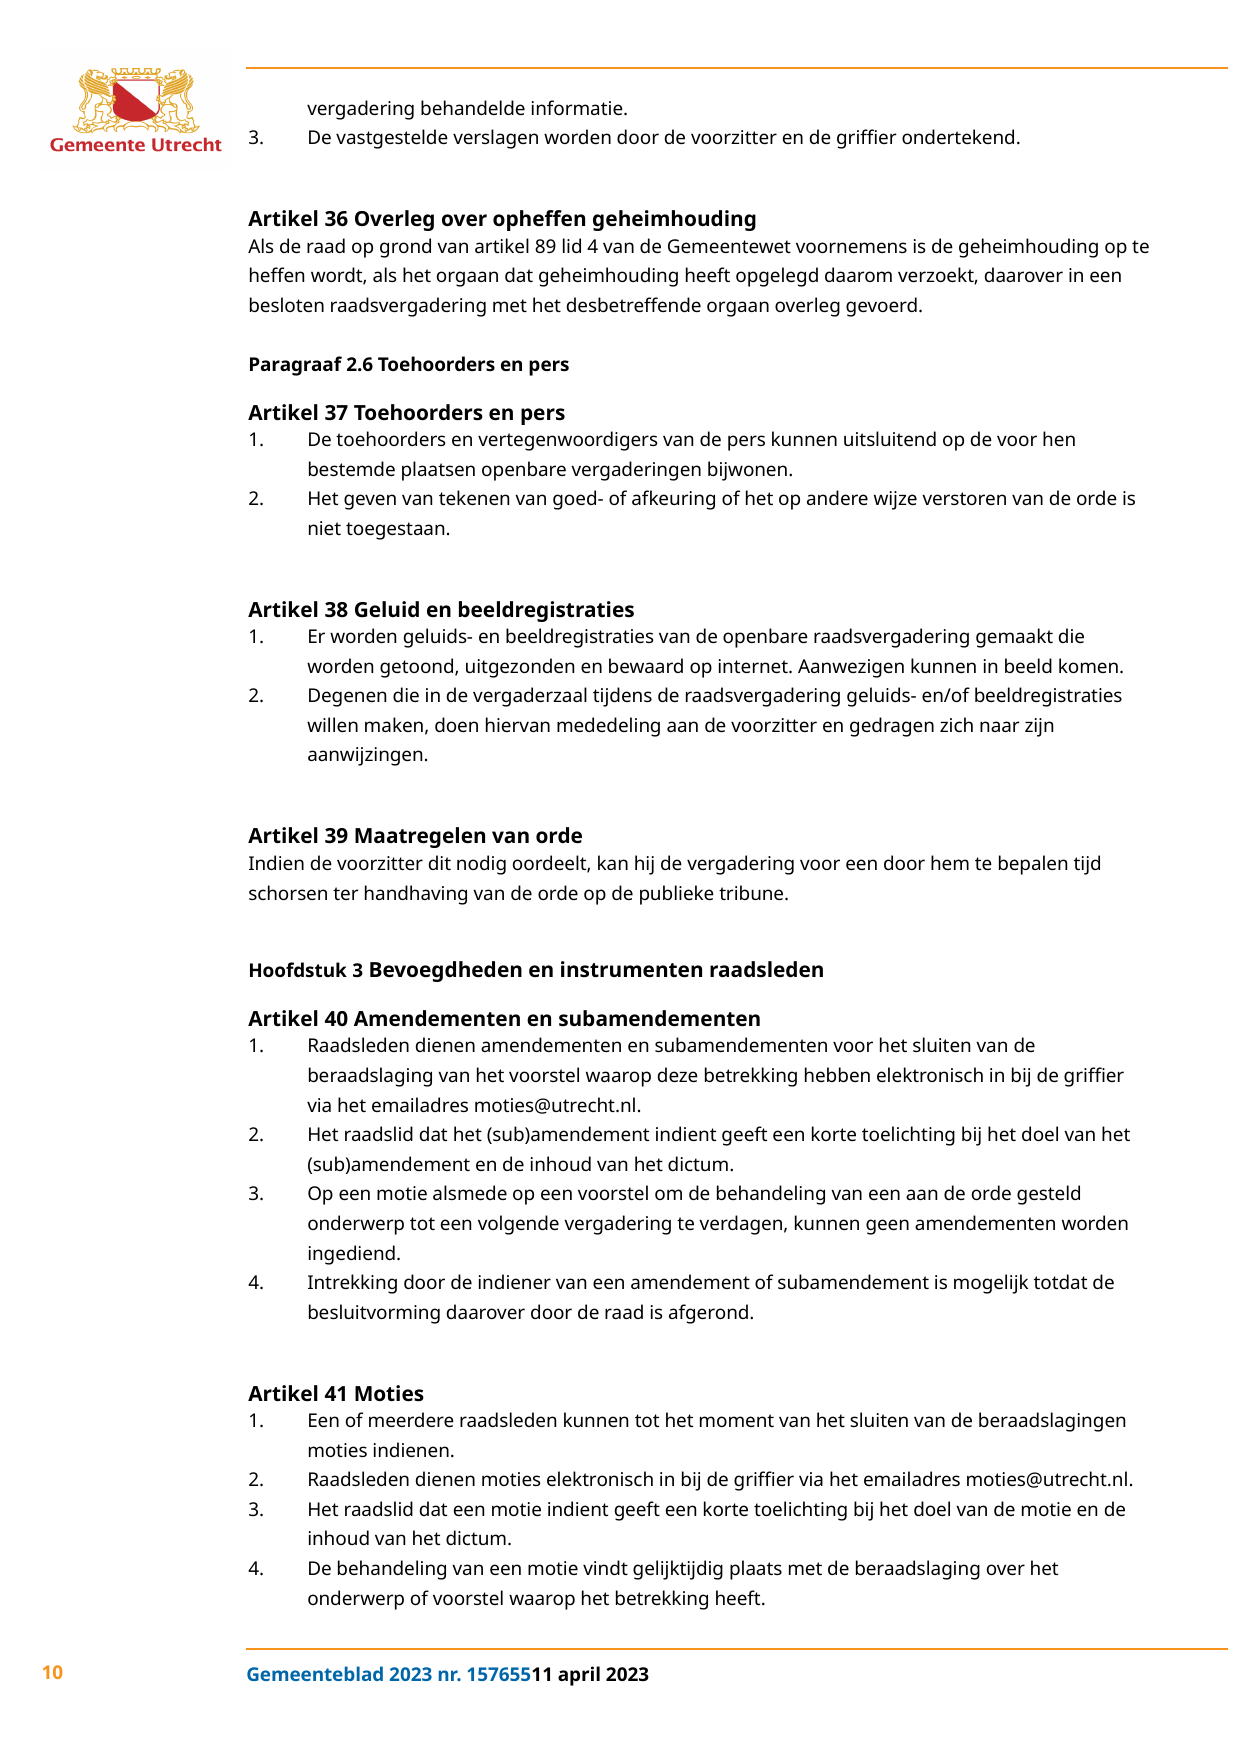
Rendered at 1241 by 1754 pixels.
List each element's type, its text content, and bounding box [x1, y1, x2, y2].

text Hoofdstuk 3 Bevoegdheden en instrumenten raadsleden [248, 955, 1152, 983]
list Het geven van tekenen van goed- of afkeuring of het op andere wijze verstoren van de orde is niet toegestaan. [248, 485, 1152, 541]
list Op een motie alsmede op een voorstel om de behandeling van een aan de orde gesteld onderwerp tot een volgende vergadering te verdagen, kunnen geen amendementen worden ingediend. [248, 1181, 1152, 1265]
list De toehoorders en vertegenwoordigers van de pers kunnen uitsluitend op de voor hen bestemde plaatsen openbare vergaderingen bijwonen. [248, 426, 1152, 481]
list De behandeling van een motie vindt gelijktijdig plaats met de beraadslaging over het onderwerp of voorstel waarop het betrekking heeft. [248, 1555, 1152, 1611]
list Intrekking door de indiener van een amendement of subamendement is mogelijk totdat de besluitvorming daarover door de raad is afgerond. [248, 1269, 1152, 1324]
text Artikel 39 Maatregelen van orde [248, 822, 1152, 850]
list Een of meerdere raadsleden kunnen tot het moment van het sluiten van de beraadslagingen moties indienen. [248, 1407, 1152, 1463]
text Artikel 40 Amendementen en subamendementen [248, 1004, 1152, 1033]
list De vastgestelde verslagen worden door de voorzitter en de griffier ondertekend. [248, 124, 1152, 150]
list Degenen die in de vergaderzaal tijdens de raadsvergadering geluids- en/of beeldregistraties willen maken, doen hiervan mededeling aan de voorzitter en gedragen zich naar zijn aanwijzingen. [248, 682, 1152, 767]
text Artikel 37 Toehoorders en pers [248, 398, 1152, 426]
picture [41, 47, 231, 172]
text Artikel 38 Geluid en beeldregistraties [248, 595, 1152, 623]
list vergadering behandelde informatie. [248, 95, 1152, 121]
text Artikel 41 Moties [248, 1379, 1152, 1407]
text Als de raad op grond van artikel 89 lid 4 van de Gemeentewet voornemens is de geheimhouding op te heffen wordt, als het orgaan dat geheimhouding heeft opgelegd daarom verzoekt, daarover in een besloten raadsvergadering met het desbetreffende orgaan overleg gevoerd. [248, 233, 1152, 318]
text Artikel 36 Overleg over opheffen geheimhouding [248, 204, 1152, 233]
list Het raadslid dat het (sub)amendement indient geeft een korte toelichting bij het doel van het (sub)amendement en de inhoud van het dictum. [248, 1121, 1152, 1177]
list Er worden geluids- en beeldregistraties van de openbare raadsvergadering gemaakt die worden getoond, uitgezonden en bewaard op internet. Aanwezigen kunnen in beeld komen. [248, 623, 1152, 679]
list Het raadslid dat een motie indient geeft een korte toelichting bij het doel van de motie en de inhoud van het dictum. [248, 1496, 1152, 1551]
list Raadsleden dienen amendementen en subamendementen voor het sluiten van de beraadslaging van het voorstel waarop deze betrekking hebben elektronisch in bij de griffier via het emailadres moties@utrecht.nl. [248, 1033, 1152, 1117]
list Raadsleden dienen moties elektronisch in bij de griffier via het emailadres moties@utrecht.nl. [248, 1466, 1152, 1492]
text Indien de voorzitter dit nodig oordeelt, kan hij de vergadering voor een door hem te bepalen tijd schorsen ter handhaving van de orde op de publieke tribune. [248, 850, 1152, 905]
text Paragraaf 2.6 Toehoorders en pers [248, 351, 1152, 377]
